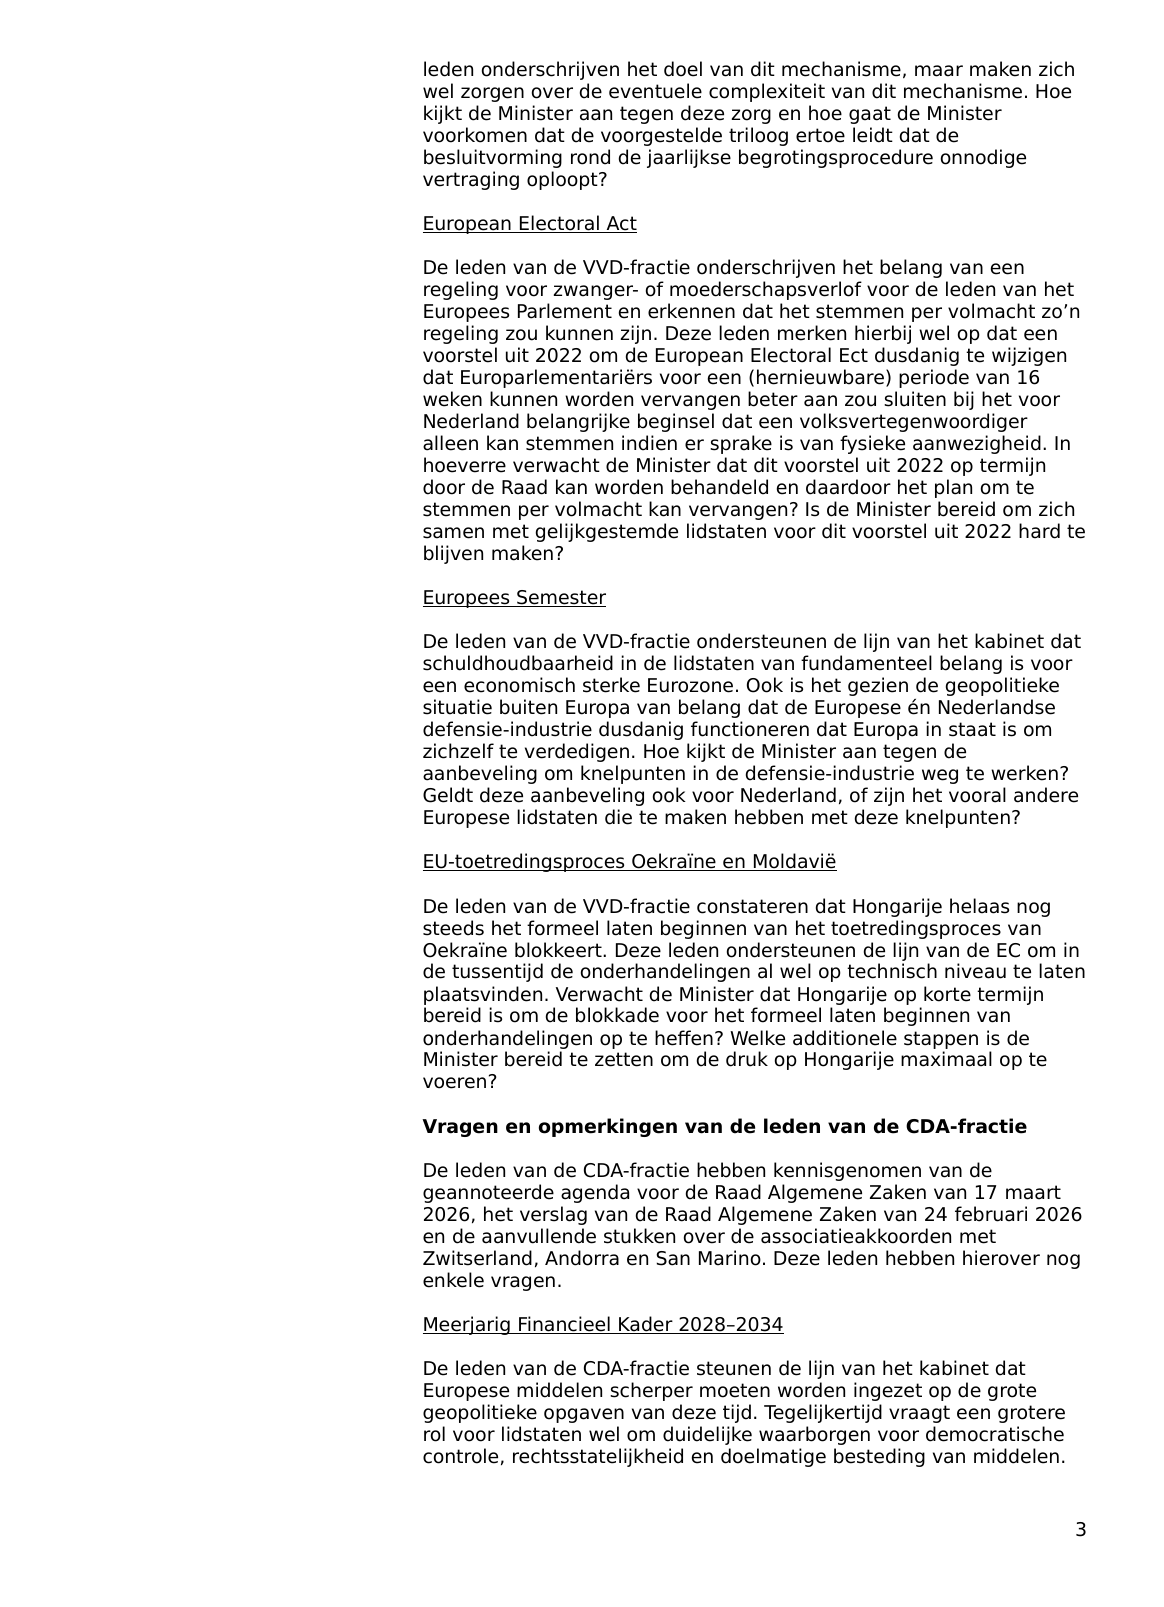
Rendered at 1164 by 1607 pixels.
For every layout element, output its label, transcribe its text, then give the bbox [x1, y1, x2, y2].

text De leden van de VVD-fractie constateren dat Hongarije helaas nog steeds het formeel laten beginnen van het toetredingsproces van Oekraïne blokkeert. Deze leden ondersteunen de lijn van de EC om in de tussentijd de onderhandelingen al wel op technisch niveau te laten plaatsvinden. Verwacht de Minister dat Hongarije op korte termijn bereid is om de blokkade voor het formeel laten beginnen van onderhandelingen op te heffen? Welke additionele stappen is de Minister bereid te zetten om de druk op Hongarije maximaal op te voeren? [422, 896, 1087, 1093]
text De leden van de CDA-fractie hebben kennisgenomen van de geannoteerde agenda voor de Raad Algemene Zaken van 17 maart 2026, het verslag van de Raad Algemene Zaken van 24 februari 2026 en de aanvullende stukken over de associatieakkoorden met Zwitserland, Andorra en San Marino. Deze leden hebben hierover nog enkele vragen. [422, 1160, 1087, 1292]
text De leden van de CDA-fractie steunen de lijn van het kabinet dat Europese middelen scherper moeten worden ingezet op de grote geopolitieke opgaven van deze tijd. Tegelijkertijd vraagt een grotere rol voor lidstaten wel om duidelijke waarborgen voor democratische controle, rechtsstatelijkheid en doelmatige besteding van middelen. [422, 1358, 1087, 1468]
subtitle Europees Semester [422, 587, 1087, 609]
subtitle Vragen en opmerkingen van de leden van de CDA-fractie [422, 1116, 1087, 1137]
subtitle EU-toetredingsproces Oekraïne en Moldavië [422, 851, 1087, 873]
text De leden van de VVD-fractie onderschrijven het belang van een regeling voor zwanger- of moederschapsverlof voor de leden van het Europees Parlement en erkennen dat het stemmen per volmacht zo’n regeling zou kunnen zijn. Deze leden merken hierbij wel op dat een voorstel uit 2022 om de European Electoral Ect dusdanig te wijzigen dat Europarlementariërs voor een (hernieuwbare) periode van 16 weken kunnen worden vervangen beter aan zou sluiten bij het voor Nederland belangrijke beginsel dat een volksvertegenwoordiger alleen kan stemmen indien er sprake is van fysieke aanwezigheid. In hoeverre verwacht de Minister dat dit voorstel uit 2022 op termijn door de Raad kan worden behandeld en daardoor het plan om te stemmen per volmacht kan vervangen? Is de Minister bereid om zich samen met gelijkgestemde lidstaten voor dit voorstel uit 2022 hard te blijven maken? [422, 257, 1087, 565]
text leden onderschrijven het doel van dit mechanisme, maar maken zich wel zorgen over de eventuele complexiteit van dit mechanisme. Hoe kijkt de Minister aan tegen deze zorg en hoe gaat de Minister voorkomen dat de voorgestelde triloog ertoe leidt dat de besluitvorming rond de jaarlijkse begrotingsprocedure onnodige vertraging oploopt? [422, 59, 1087, 191]
subtitle Meerjarig Financieel Kader 2028–2034 [422, 1314, 1087, 1336]
text De leden van de VVD-fractie ondersteunen de lijn van het kabinet dat schuldhoudbaarheid in de lidstaten van fundamenteel belang is voor een economisch sterke Eurozone. Ook is het gezien de geopolitieke situatie buiten Europa van belang dat de Europese én Nederlandse defensie-industrie dusdanig functioneren dat Europa in staat is om zichzelf te verdedigen. Hoe kijkt de Minister aan tegen de aanbeveling om knelpunten in de defensie-industrie weg te werken? Geldt deze aanbeveling ook voor Nederland, of zijn het vooral andere Europese lidstaten die te maken hebben met deze knelpunten? [422, 631, 1087, 829]
subtitle European Electoral Act [422, 213, 1087, 235]
